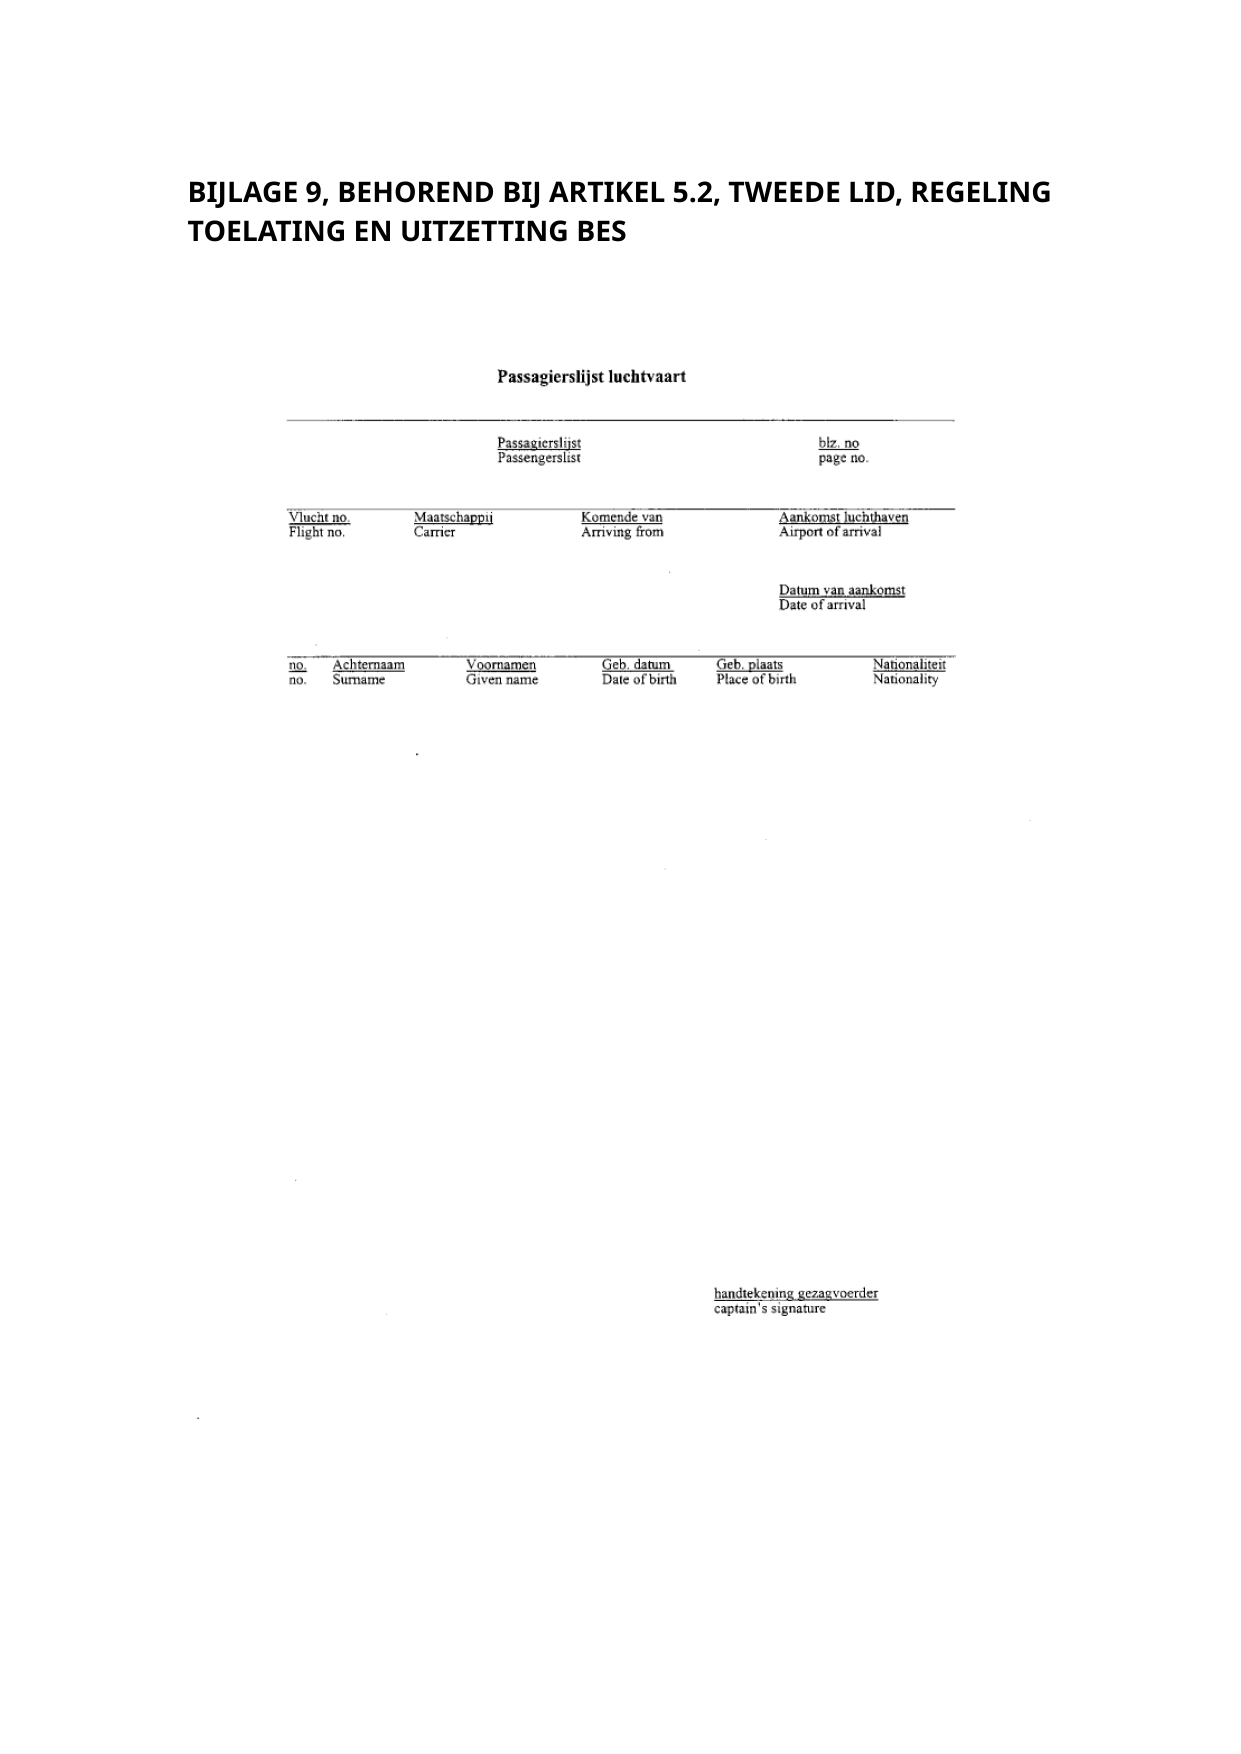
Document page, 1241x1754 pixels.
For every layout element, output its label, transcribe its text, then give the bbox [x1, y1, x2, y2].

subtitle BIJLAGE 9, BEHOREND BIJ ARTIKEL 5.2, TWEEDE LID, REGELING TOELATING EN UITZETTING BES [187, 172, 1053, 250]
picture [187, 264, 1039, 1419]
